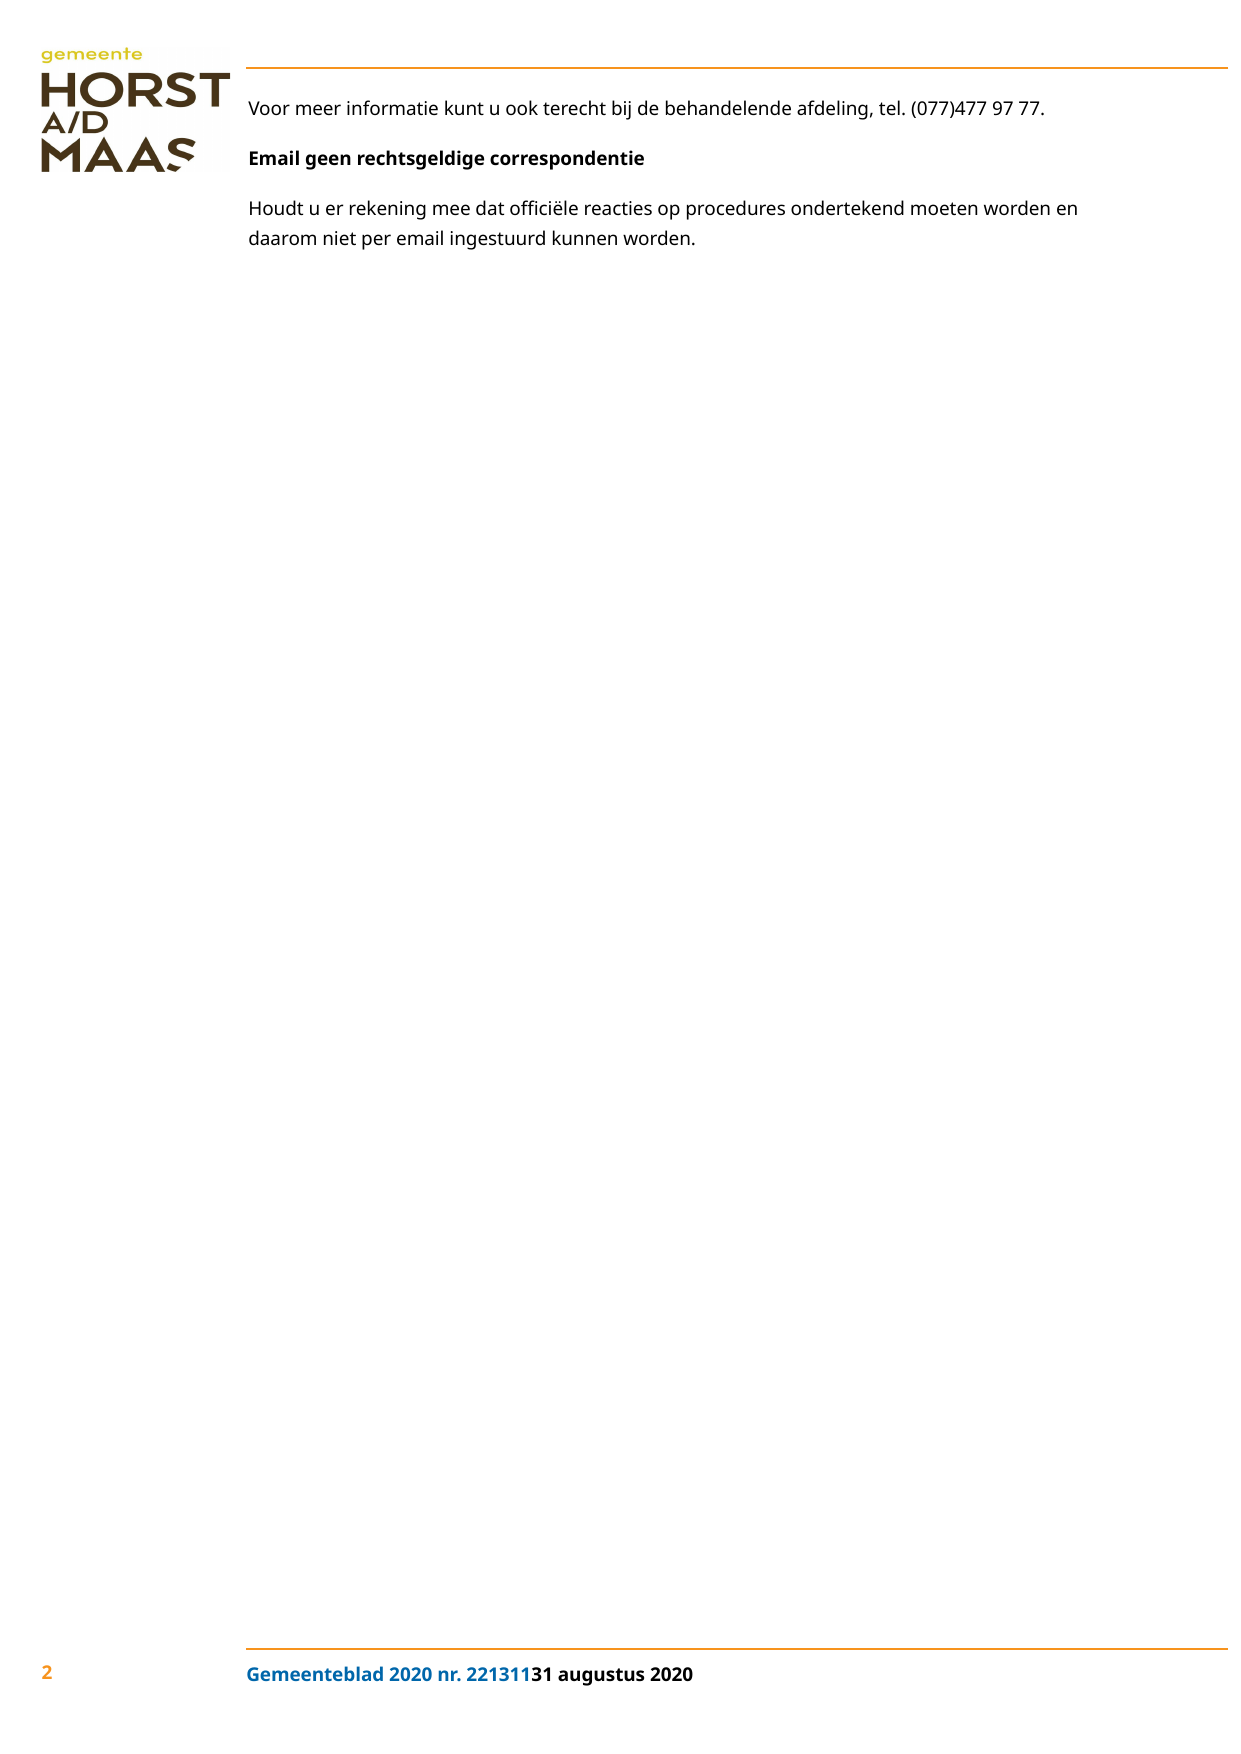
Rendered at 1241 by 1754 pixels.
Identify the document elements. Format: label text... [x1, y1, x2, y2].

text Houdt u er rekening mee dat officiële reacties op procedures ondertekend moeten worden en daarom niet per email ingestuurd kunnen worden. [248, 196, 1152, 251]
picture [41, 47, 231, 172]
text Voor meer informatie kunt u ook terecht bij de behandelende afdeling, tel. (077)477 97 77. [248, 95, 1152, 121]
text Email geen rechtsgeldige correspondentie [248, 145, 1152, 171]
